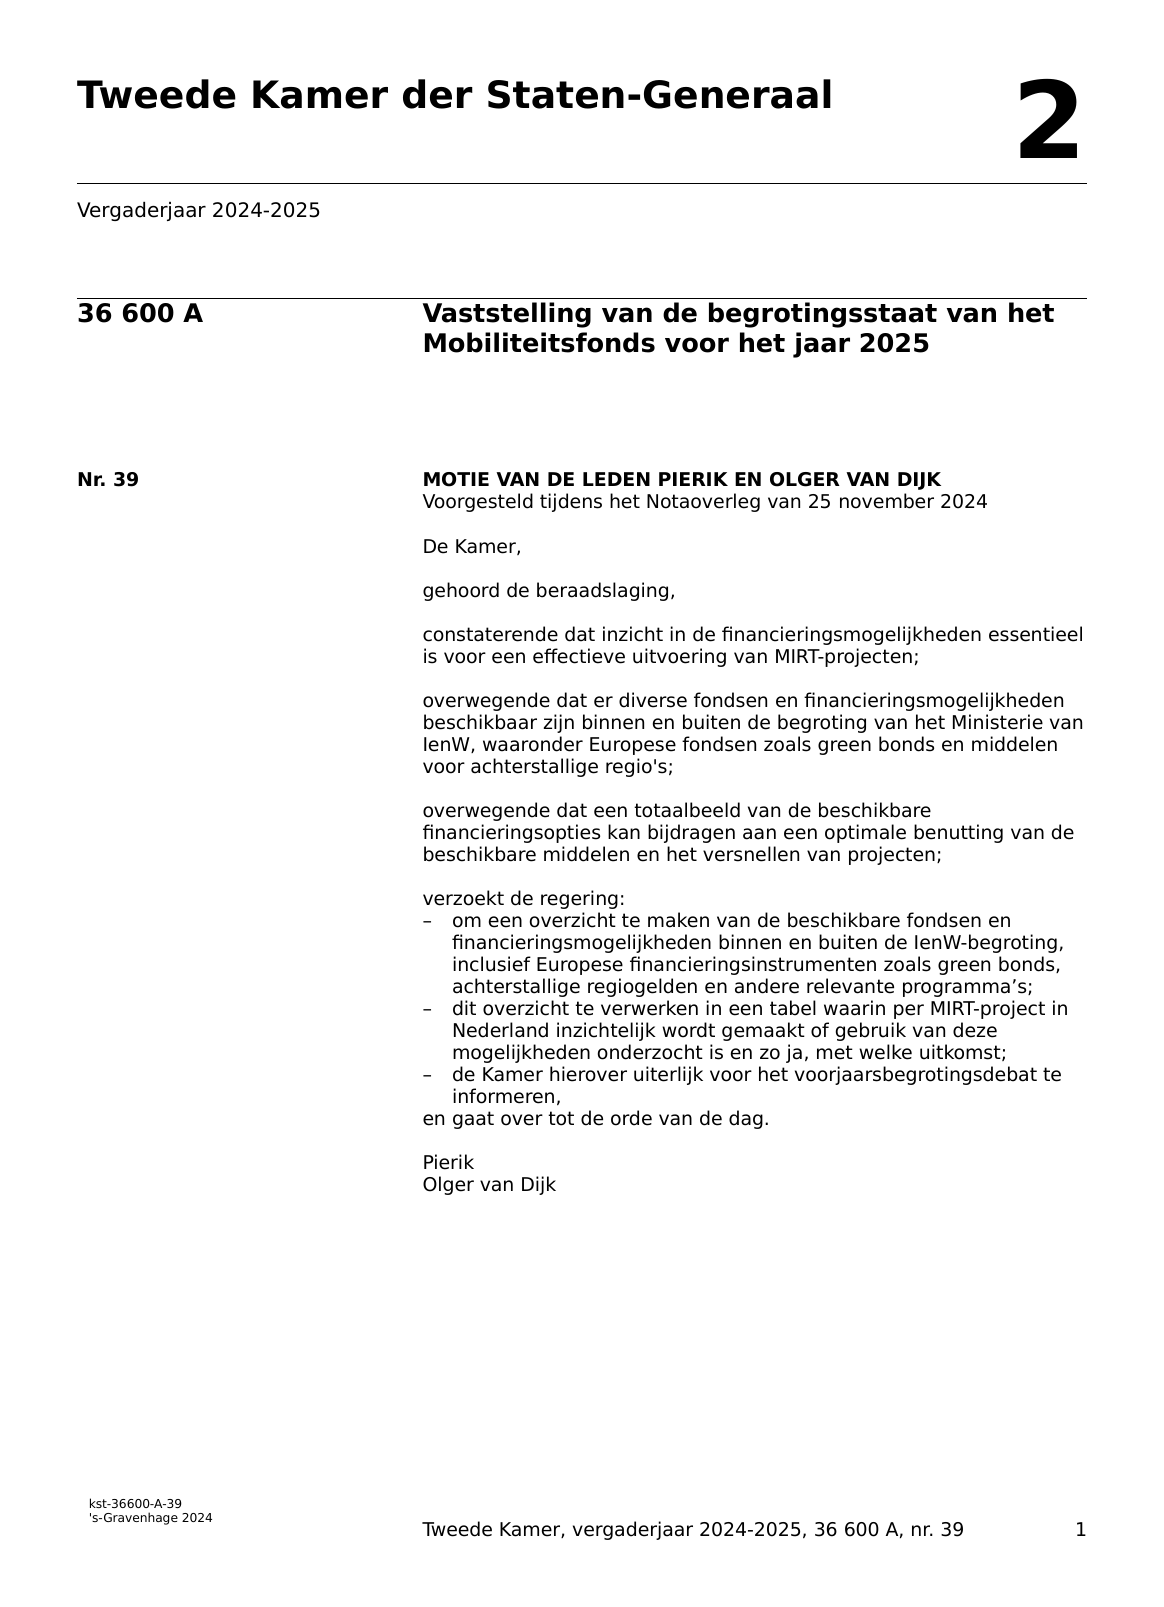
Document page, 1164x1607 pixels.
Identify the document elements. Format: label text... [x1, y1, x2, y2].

text – om een overzicht te maken van de beschikbare fondsen en financieringsmogelijkheden binnen en buiten de IenW-begroting, inclusief Europese financieringsinstrumenten zoals green bonds, achterstallige regiogelden en andere relevante programma’s; [422, 910, 1087, 998]
text De Kamer, [422, 536, 1087, 557]
table_header 2 [886, 59, 1087, 183]
text 's-Gravenhage 2024 [88, 1511, 323, 1525]
text en gaat over tot de orde van de dag. [422, 1108, 1087, 1130]
subtitle 36 600 A Vaststelling van de begrotingsstaat van het Mobiliteitsfonds voor het jaar 2025 [77, 299, 1087, 358]
text verzoekt de regering: [422, 888, 1087, 910]
text gehoord de beraadslaging, [422, 580, 1087, 602]
text kst-36600-A-39 [88, 1497, 323, 1511]
text Olger van Dijk [422, 1174, 1087, 1196]
text – dit overzicht te verwerken in een tabel waarin per MIRT-project in Nederland inzichtelijk wordt gemaakt of gebruik van deze mogelijkheden onderzocht is en zo ja, met welke uitkomst; [422, 998, 1087, 1064]
text overwegende dat er diverse fondsen en financieringsmogelijkheden beschikbaar zijn binnen en buiten de begroting van het Ministerie van IenW, waaronder Europese fondsen zoals green bonds en middelen voor achterstallige regio's; [422, 690, 1087, 778]
table_header Tweede Kamer der Staten-Generaal [77, 59, 886, 183]
subtitle Nr. 39 MOTIE VAN DE LEDEN PIERIK EN OLGER VAN DIJK [77, 469, 1087, 491]
text Pierik [422, 1152, 1087, 1174]
text – de Kamer hierover uiterlijk voor het voorjaarsbegrotingsdebat te informeren, [422, 1064, 1087, 1108]
text constaterende dat inzicht in de financieringsmogelijkheden essentieel is voor een effectieve uitvoering van MIRT-projecten; [422, 624, 1087, 668]
text Voorgesteld tijdens het Notaoverleg van 25 november 2024 [422, 491, 1087, 513]
table_cell Vergaderjaar 2024-2025 [77, 184, 1087, 298]
text overwegende dat een totaalbeeld van de beschikbare financieringsopties kan bijdragen aan een optimale benutting van de beschikbare middelen en het versnellen van projecten; [422, 800, 1087, 866]
